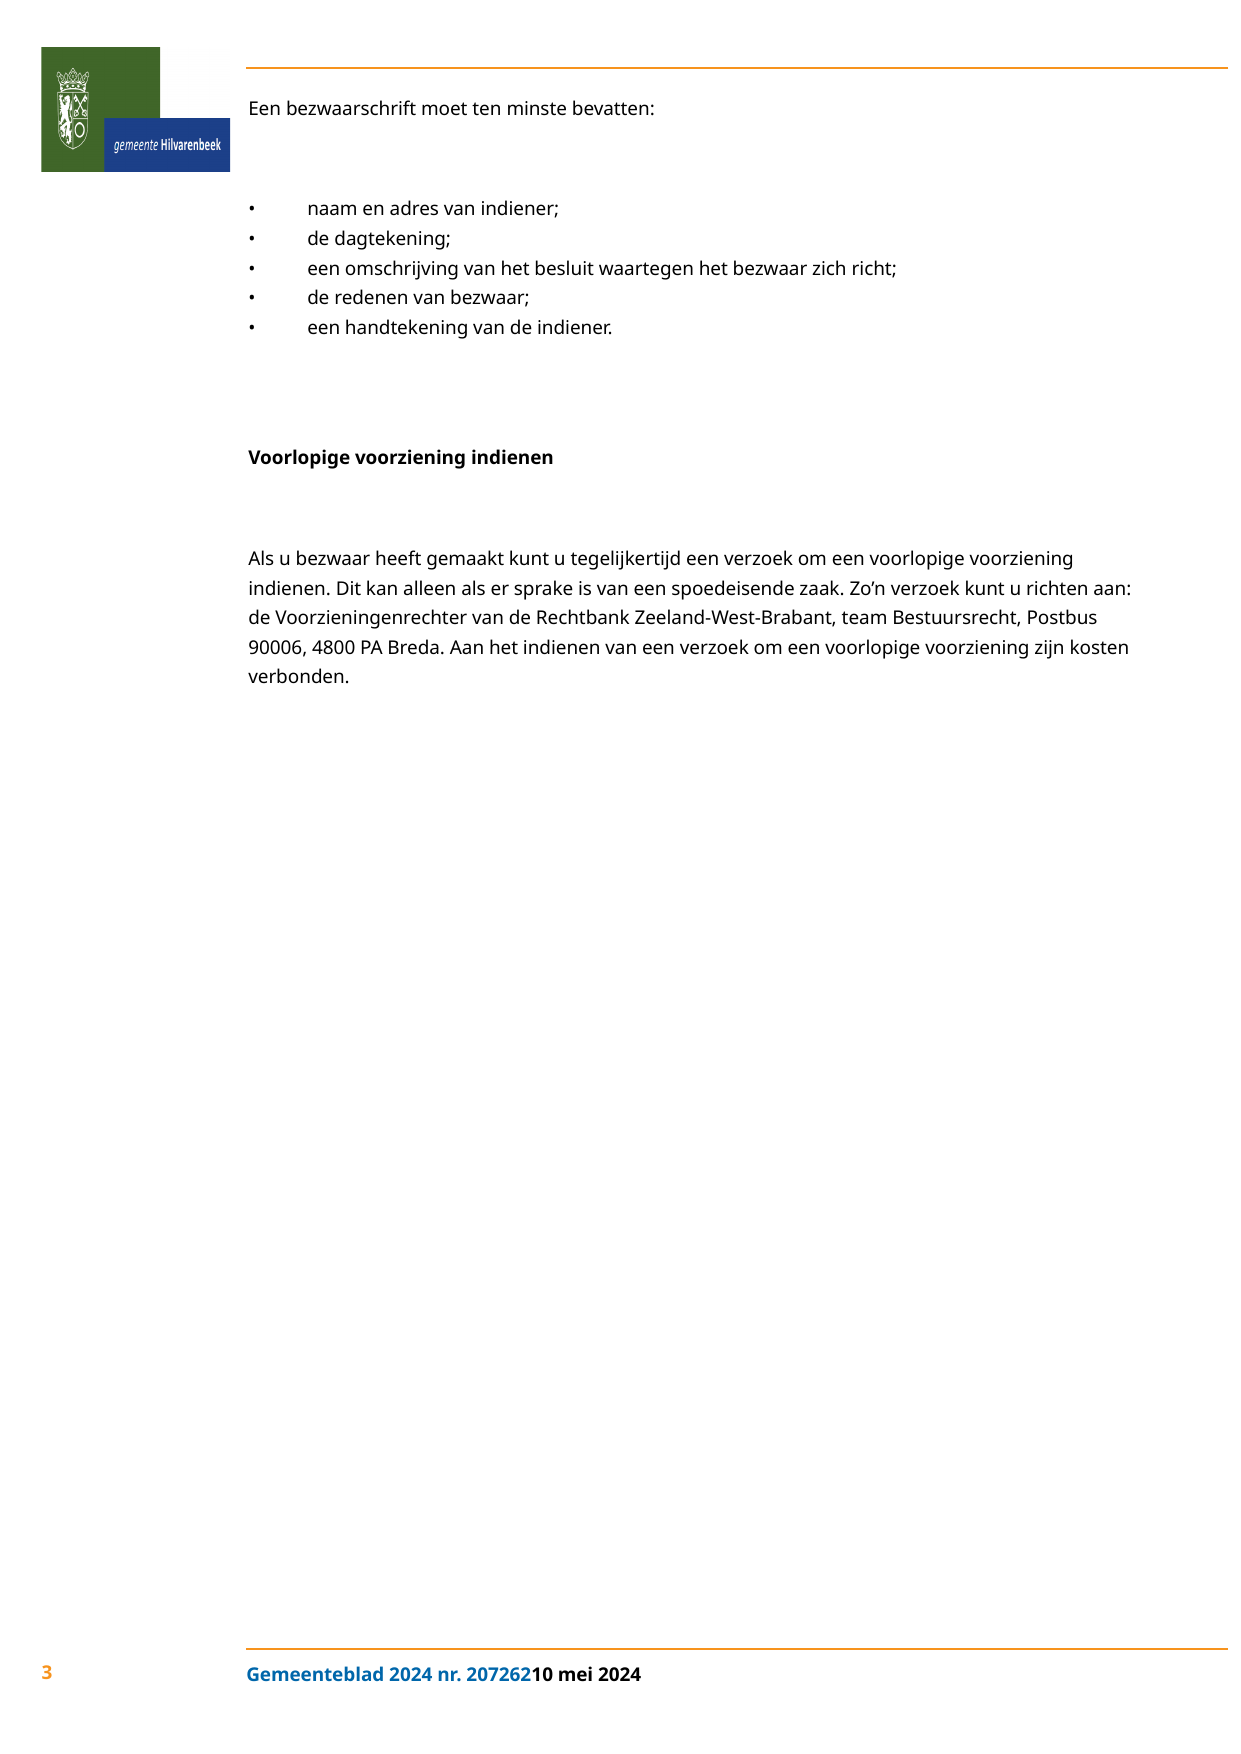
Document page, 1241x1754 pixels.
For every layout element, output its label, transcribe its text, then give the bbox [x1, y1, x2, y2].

text Voorlopige voorziening indienen [248, 444, 1152, 470]
list een omschrijving van het besluit waartegen het bezwaar zich richt; [248, 255, 1152, 281]
list een handtekening van de indiener. [248, 314, 1152, 340]
picture [41, 47, 231, 172]
text Als u bezwaar heeft gemaakt kunt u tegelijkertijd een verzoek om een voorlopige voorziening indienen. Dit kan alleen als er sprake is van een spoedeisende zaak. Zo’n verzoek kunt u richten aan: de Voorzieningenrechter van de Rechtbank Zeeland-West-Brabant, team Bestuursrecht, Postbus 90006, 4800 PA Breda. Aan het indienen van een verzoek om een voorlopige voorziening zijn kosten verbonden. [248, 545, 1152, 689]
list de dagtekening; [248, 225, 1152, 251]
text Een bezwaarschrift moet ten minste bevatten: [248, 95, 1152, 121]
list de redenen van bezwaar; [248, 284, 1152, 310]
list naam en adres van indiener; [248, 196, 1152, 221]
